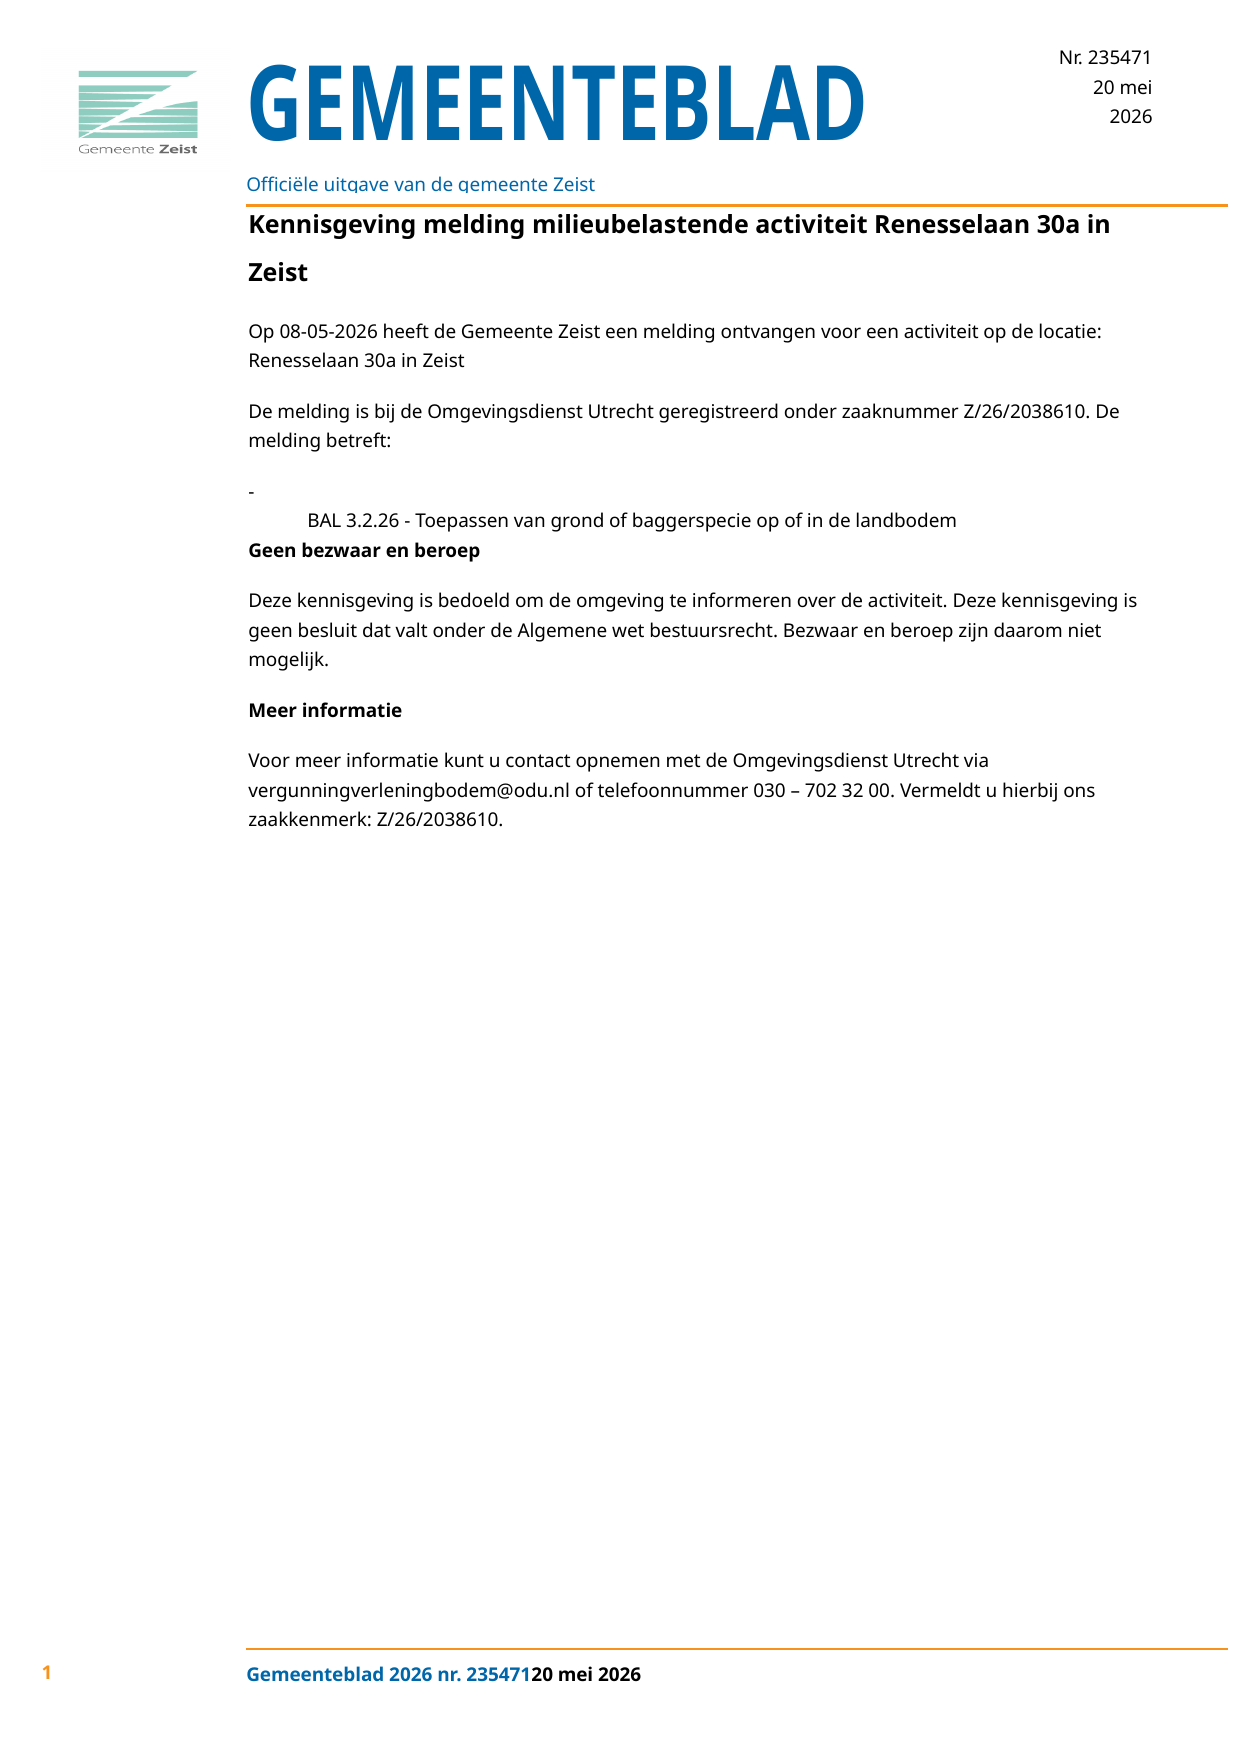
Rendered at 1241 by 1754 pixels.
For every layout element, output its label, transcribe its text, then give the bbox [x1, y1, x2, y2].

picture [41, 47, 231, 172]
text Op 08-05-2026 heeft de Gemeente Zeist een melding ontvangen voor een activiteit op de locatie: Renesselaan 30a in Zeist [248, 318, 1152, 373]
text Geen bezwaar en beroep [248, 537, 1152, 563]
text Voor meer informatie kunt u contact opnemen met de Omgevingsdienst Utrecht via vergunningverleningbodem@odu.nl of telefoonnummer 030 – 702 32 00. Vermeldt u hierbij ons zaakkenmerk: Z/26/2038610. [248, 747, 1152, 832]
text De melding is bij de Omgevingsdienst Utrecht geregistreerd onder zaaknummer Z/26/2038610. De melding betreft: [248, 398, 1152, 453]
text Meer informatie [248, 697, 1152, 723]
list BAL 3.2.26 - Toepassen van grond of baggerspecie op of in de landbodem [248, 507, 1152, 533]
text Deze kennisgeving is bedoeld om de omgeving te informeren over de activiteit. Deze kennisgeving is geen besluit dat valt onder de Algemene wet bestuursrecht. Bezwaar en beroep zijn daarom niet mogelijk. [248, 587, 1152, 672]
text Kennisgeving melding milieubelastende activiteit Renesselaan 30a in Zeist [248, 207, 1152, 288]
